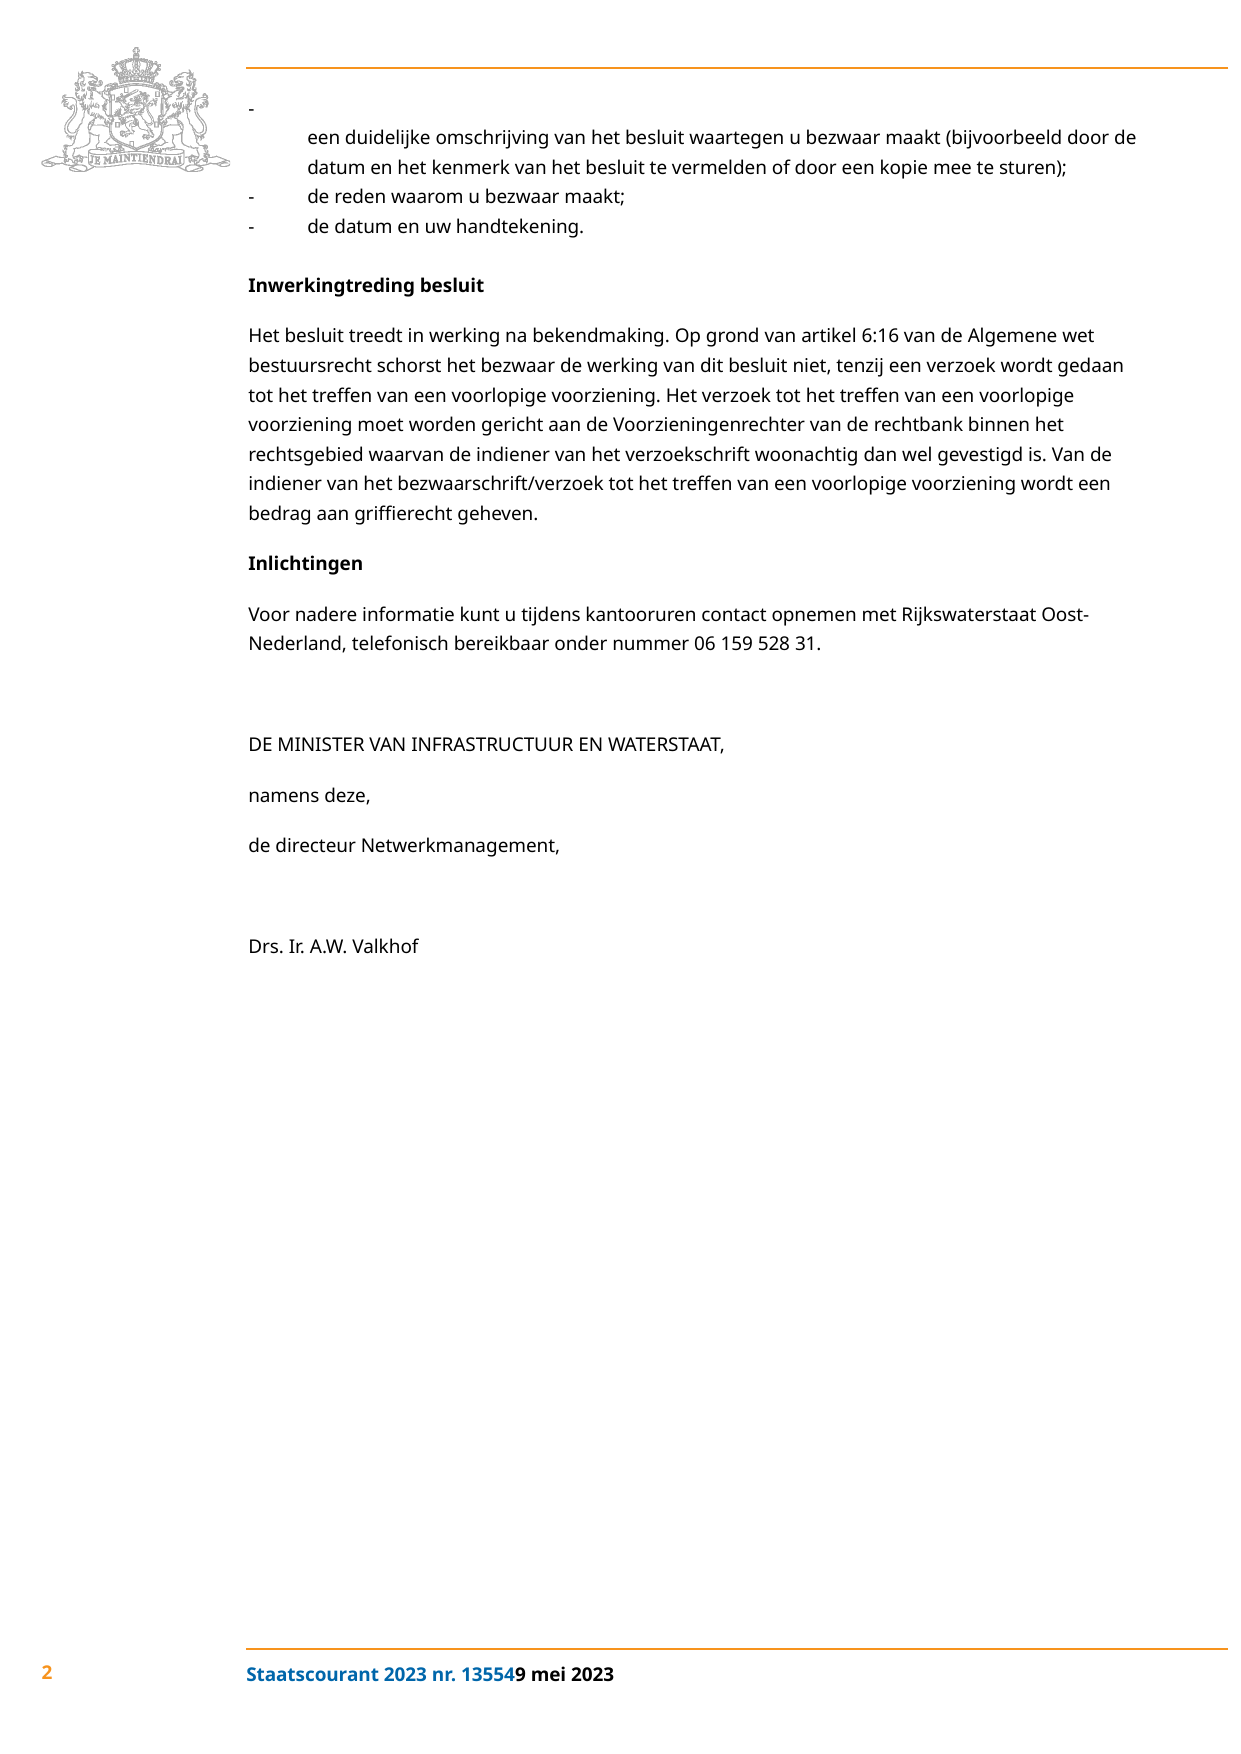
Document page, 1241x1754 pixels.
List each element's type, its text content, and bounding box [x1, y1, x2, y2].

list de datum en uw handtekening. [248, 213, 1152, 239]
picture [41, 47, 231, 172]
text Inlichtingen [248, 551, 1152, 576]
text Drs. Ir. A.W. Valkhof [248, 933, 1152, 959]
list een duidelijke omschrijving van het besluit waartegen u bezwaar maakt (bijvoorbeeld door de datum en het kenmerk van het besluit te vermelden of door een kopie mee te sturen); [248, 124, 1152, 180]
text namens deze, [248, 782, 1152, 808]
text Het besluit treedt in werking na bekendmaking. Op grond van artikel 6:16 van de Algemene wet bestuursrecht schorst het bezwaar de werking van dit besluit niet, tenzij een verzoek wordt gedaan tot het treffen van een voorlopige voorziening. Het verzoek tot het treffen van een voorlopige voorziening moet worden gericht aan de Voorzieningenrechter van de rechtbank binnen het rechtsgebied waarvan de indiener van het verzoekschrift woonachtig dan wel gevestigd is. Van de indiener van het bezwaarschrift/verzoek tot het treffen van een voorlopige voorziening wordt een bedrag aan griffierecht geheven. [248, 323, 1152, 526]
text Voor nadere informatie kunt u tijdens kantooruren contact opnemen met Rijkswaterstaat Oost-Nederland, telefonisch bereikbaar onder nummer 06 159 528 31. [248, 601, 1152, 656]
text DE MINISTER VAN INFRASTRUCTUUR EN WATERSTAAT, [248, 731, 1152, 757]
text de directeur Netwerkmanagement, [248, 832, 1152, 858]
list de reden waarom u bezwaar maakt; [248, 183, 1152, 209]
text Inwerkingtreding besluit [248, 272, 1152, 298]
